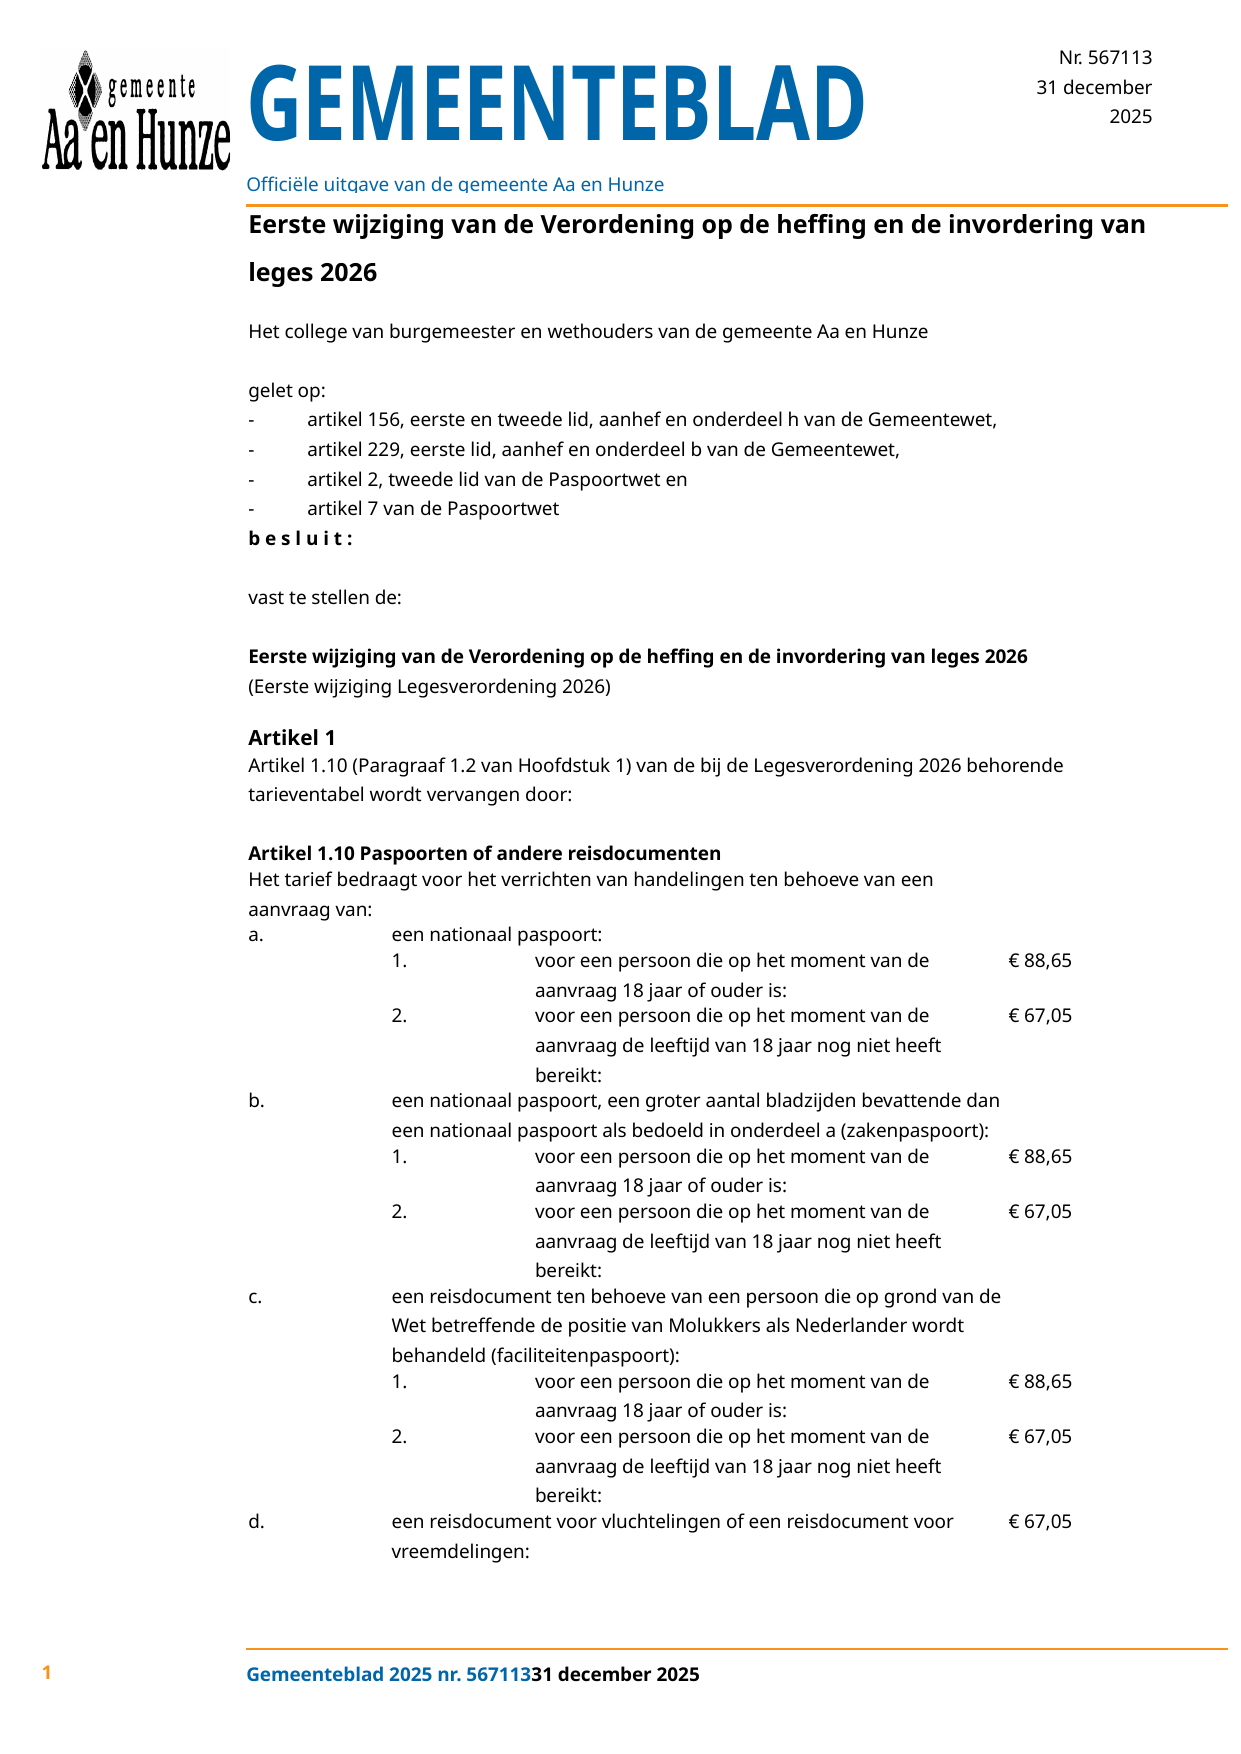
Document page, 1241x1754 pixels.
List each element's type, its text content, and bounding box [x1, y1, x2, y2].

table_cell 2. [391, 1003, 535, 1088]
picture [41, 47, 231, 172]
table_cell € 88,65 [1008, 1143, 1152, 1198]
table_cell € 88,65 [1008, 1368, 1152, 1423]
table_cell € 88,65 [1008, 948, 1152, 1003]
table_cell een reisdocument ten behoeve van een persoon die op grond van de Wet betreffende de positie van Molukkers als Nederlander wordt behandeld (faciliteitenpaspoort): [391, 1283, 1008, 1368]
table_cell b. [248, 1088, 391, 1143]
text gelet op: [248, 377, 1152, 403]
table_cell voor een persoon die op het moment van de aanvraag 18 jaar of ouder is: [535, 948, 1008, 1003]
table_cell een reisdocument voor vluchtelingen of een reisdocument voor vreemdelingen: [391, 1508, 1008, 1563]
table_cell d. [248, 1508, 391, 1563]
table_cell a. [248, 922, 391, 947]
table_cell [248, 1423, 391, 1508]
table_header [1008, 841, 1152, 866]
table_header Artikel 1.10 Paspoorten of andere reisdocumenten [248, 841, 1008, 866]
text Artikel 1 [248, 723, 1152, 752]
list artikel 229, eerste lid, aanhef en onderdeel b van de Gemeentewet, [248, 436, 1152, 462]
table_cell [248, 1003, 391, 1088]
table_cell € 67,05 [1008, 1003, 1152, 1088]
table_cell 2. [391, 1423, 535, 1508]
list artikel 2, tweede lid van de Paspoortwet en [248, 466, 1152, 492]
table_cell € 67,05 [1008, 1508, 1152, 1563]
table_cell 1. [391, 1368, 535, 1423]
table_cell een nationaal paspoort: [391, 922, 1008, 947]
table_cell [1008, 1088, 1152, 1143]
table_cell [1008, 1283, 1152, 1368]
table_cell € 67,05 [1008, 1423, 1152, 1508]
table_cell € 67,05 [1008, 1198, 1152, 1283]
table_cell een nationaal paspoort, een groter aantal bladzijden bevattende dan een nationaal paspoort als bedoeld in onderdeel a (zakenpaspoort): [391, 1088, 1008, 1143]
table_cell Het tarief bedraagt voor het verrichten van handelingen ten behoeve van een aanvraag van: [248, 866, 1008, 922]
table_cell [248, 1198, 391, 1283]
list artikel 156, eerste en tweede lid, aanhef en onderdeel h van de Gemeentewet, [248, 407, 1152, 432]
table_cell voor een persoon die op het moment van de aanvraag de leeftijd van 18 jaar nog niet heeft bereikt: [535, 1423, 1008, 1508]
table_cell voor een persoon die op het moment van de aanvraag de leeftijd van 18 jaar nog niet heeft bereikt: [535, 1198, 1008, 1283]
table_cell voor een persoon die op het moment van de aanvraag de leeftijd van 18 jaar nog niet heeft bereikt: [535, 1003, 1008, 1088]
table_cell c. [248, 1283, 391, 1368]
text vast te stellen de: [248, 584, 1152, 610]
list artikel 7 van de Paspoortwet [248, 495, 1152, 521]
text Het college van burgemeester en wethouders van de gemeente Aa en Hunze [248, 318, 1152, 344]
text Eerste wijziging van de Verordening op de heffing en de invordering van leges 2026 [248, 207, 1152, 288]
table_cell [248, 1143, 391, 1198]
table_cell [1008, 922, 1152, 947]
text b e s l u i t : [248, 525, 1152, 551]
table_cell 1. [391, 1143, 535, 1198]
table_cell 2. [391, 1198, 535, 1283]
table_cell voor een persoon die op het moment van de aanvraag 18 jaar of ouder is: [535, 1368, 1008, 1423]
text Eerste wijziging van de Verordening op de heffing en de invordering van leges 2026 [248, 643, 1152, 669]
table_cell 1. [391, 948, 535, 1003]
table_cell [1008, 866, 1152, 922]
text Artikel 1.10 (Paragraaf 1.2 van Hoofdstuk 1) van de bij de Legesverordening 2026 behorende tarieventabel wordt vervangen door: [248, 752, 1152, 807]
table_cell voor een persoon die op het moment van de aanvraag 18 jaar of ouder is: [535, 1143, 1008, 1198]
text (Eerste wijziging Legesverordening 2026) [248, 673, 1152, 699]
table_cell [248, 1368, 391, 1423]
table_cell [248, 948, 391, 1003]
